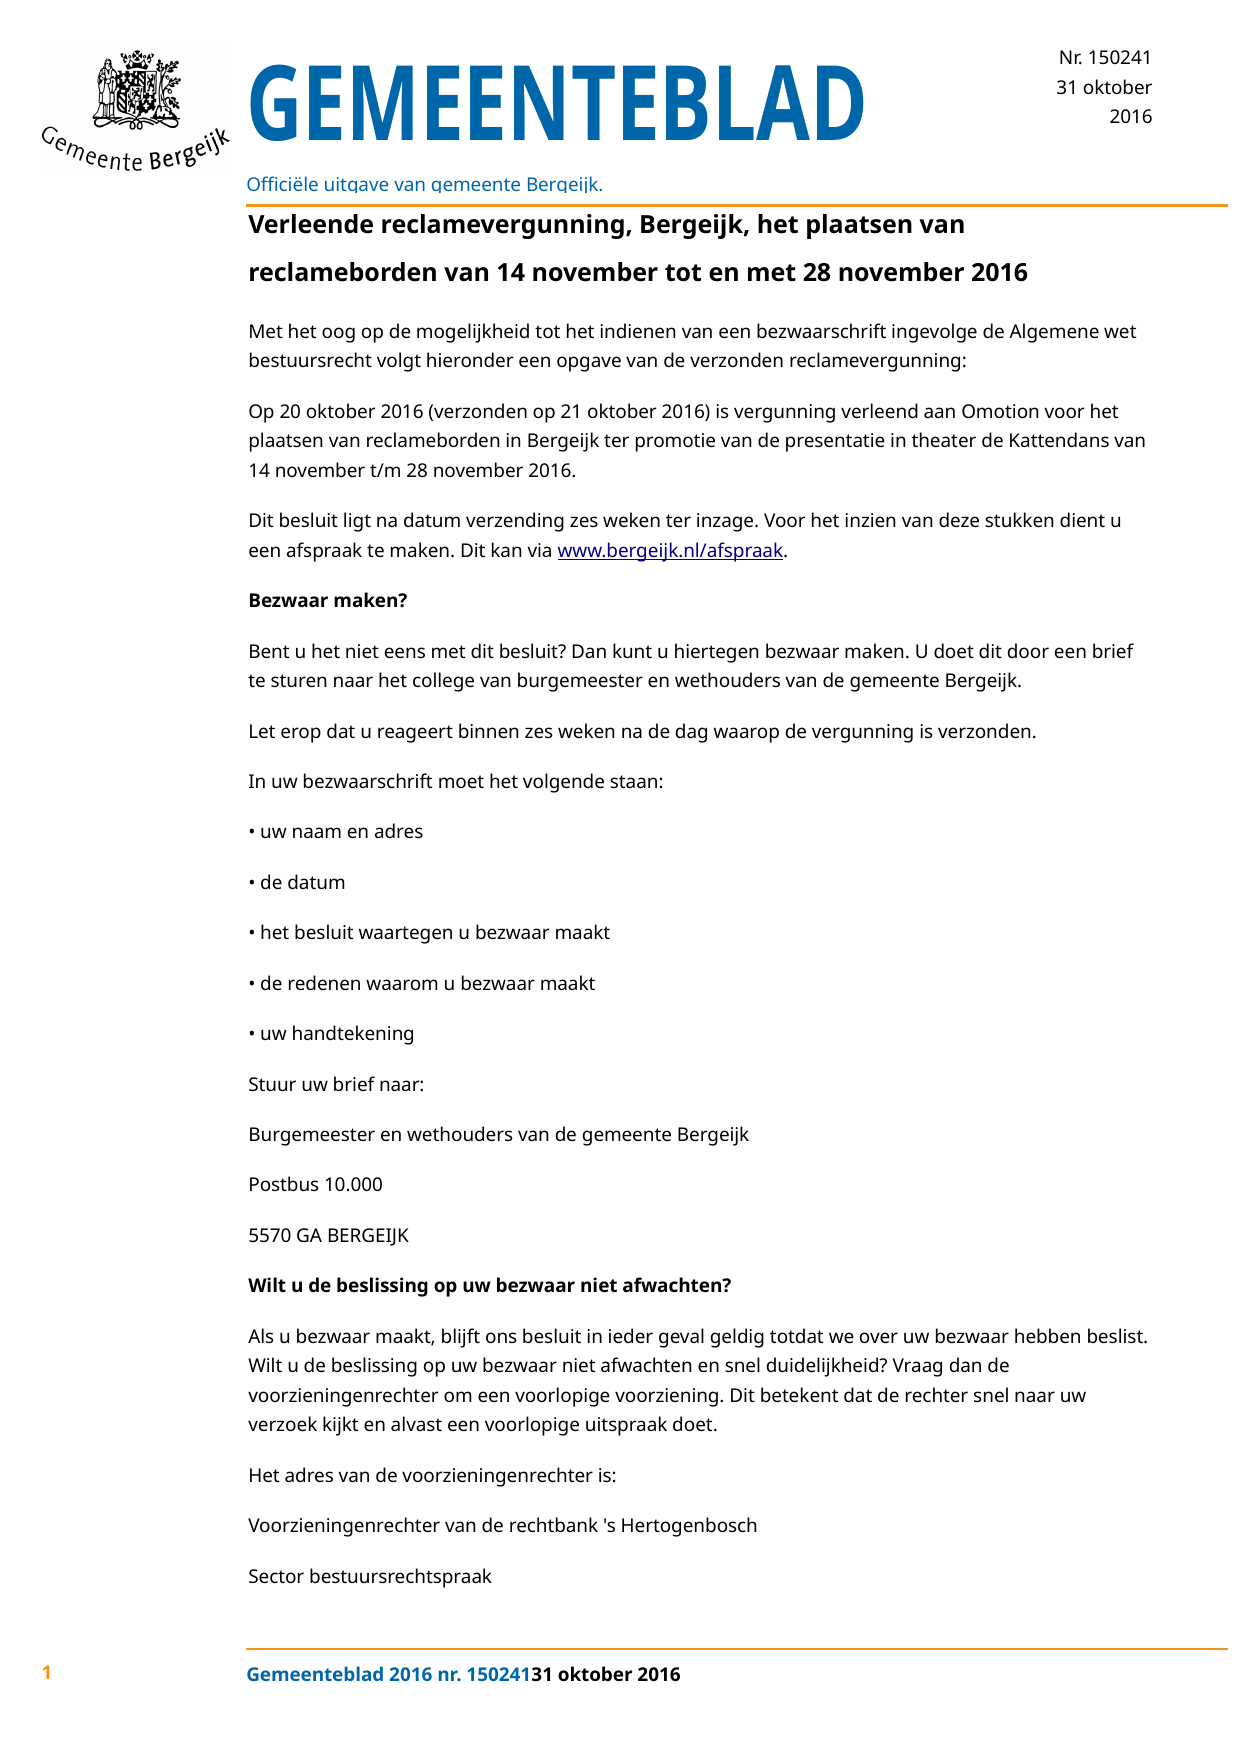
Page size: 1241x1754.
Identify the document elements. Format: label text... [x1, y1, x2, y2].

text • uw naam en adres [248, 819, 1152, 844]
picture [41, 47, 231, 172]
text Postbus 10.000 [248, 1172, 1152, 1197]
text • de redenen waarom u bezwaar maakt [248, 970, 1152, 996]
text Sector bestuursrechtspraak [248, 1563, 1152, 1589]
text Bezwaar maken? [248, 587, 1152, 613]
text In uw bezwaarschrift moet het volgende staan: [248, 768, 1152, 794]
text Let erop dat u reageert binnen zes weken na de dag waarop de vergunning is verzonden. [248, 718, 1152, 744]
text Het adres van de voorzieningenrechter is: [248, 1462, 1152, 1488]
text • de datum [248, 869, 1152, 895]
text Dit besluit ligt na datum verzending zes weken ter inzage. Voor het inzien van deze stukken dient u een afspraak te maken. Dit kan via www.bergeijk.nl/afspraak. [248, 507, 1152, 563]
text Wilt u de beslissing op uw bezwaar niet afwachten? [248, 1272, 1152, 1298]
text • uw handtekening [248, 1020, 1152, 1046]
text Voorzieningenrechter van de rechtbank 's Hertogenbosch [248, 1512, 1152, 1538]
text Als u bezwaar maakt, blijft ons besluit in ieder geval geldig totdat we over uw bezwaar hebben beslist. Wilt u de beslissing op uw bezwaar niet afwachten en snel duidelijkheid? Vraag dan de voorzieningenrechter om een voorlopige voorziening. Dit betekent dat de rechter snel naar uw verzoek kijkt en alvast een voorlopige uitspraak doet. [248, 1323, 1152, 1437]
text Met het oog op de mogelijkheid tot het indienen van een bezwaarschrift ingevolge de Algemene wet bestuursrecht volgt hieronder een opgave van de verzonden reclamevergunning: [248, 318, 1152, 373]
text Op 20 oktober 2016 (verzonden op 21 oktober 2016) is vergunning verleend aan Omotion voor het plaatsen van reclameborden in Bergeijk ter promotie van de presentatie in theater de Kattendans van 14 november t/m 28 november 2016. [248, 398, 1152, 483]
text Stuur uw brief naar: [248, 1071, 1152, 1097]
text Bent u het niet eens met dit besluit? Dan kunt u hiertegen bezwaar maken. U doet dit door een brief te sturen naar het college van burgemeester en wethouders van de gemeente Bergeijk. [248, 638, 1152, 693]
text Burgemeester en wethouders van de gemeente Bergeijk [248, 1121, 1152, 1147]
text 5570 GA BERGEIJK [248, 1222, 1152, 1248]
text Verleende reclamevergunning, Bergeijk, het plaatsen van reclameborden van 14 november tot en met 28 november 2016 [248, 207, 1152, 288]
text • het besluit waartegen u bezwaar maakt [248, 919, 1152, 945]
